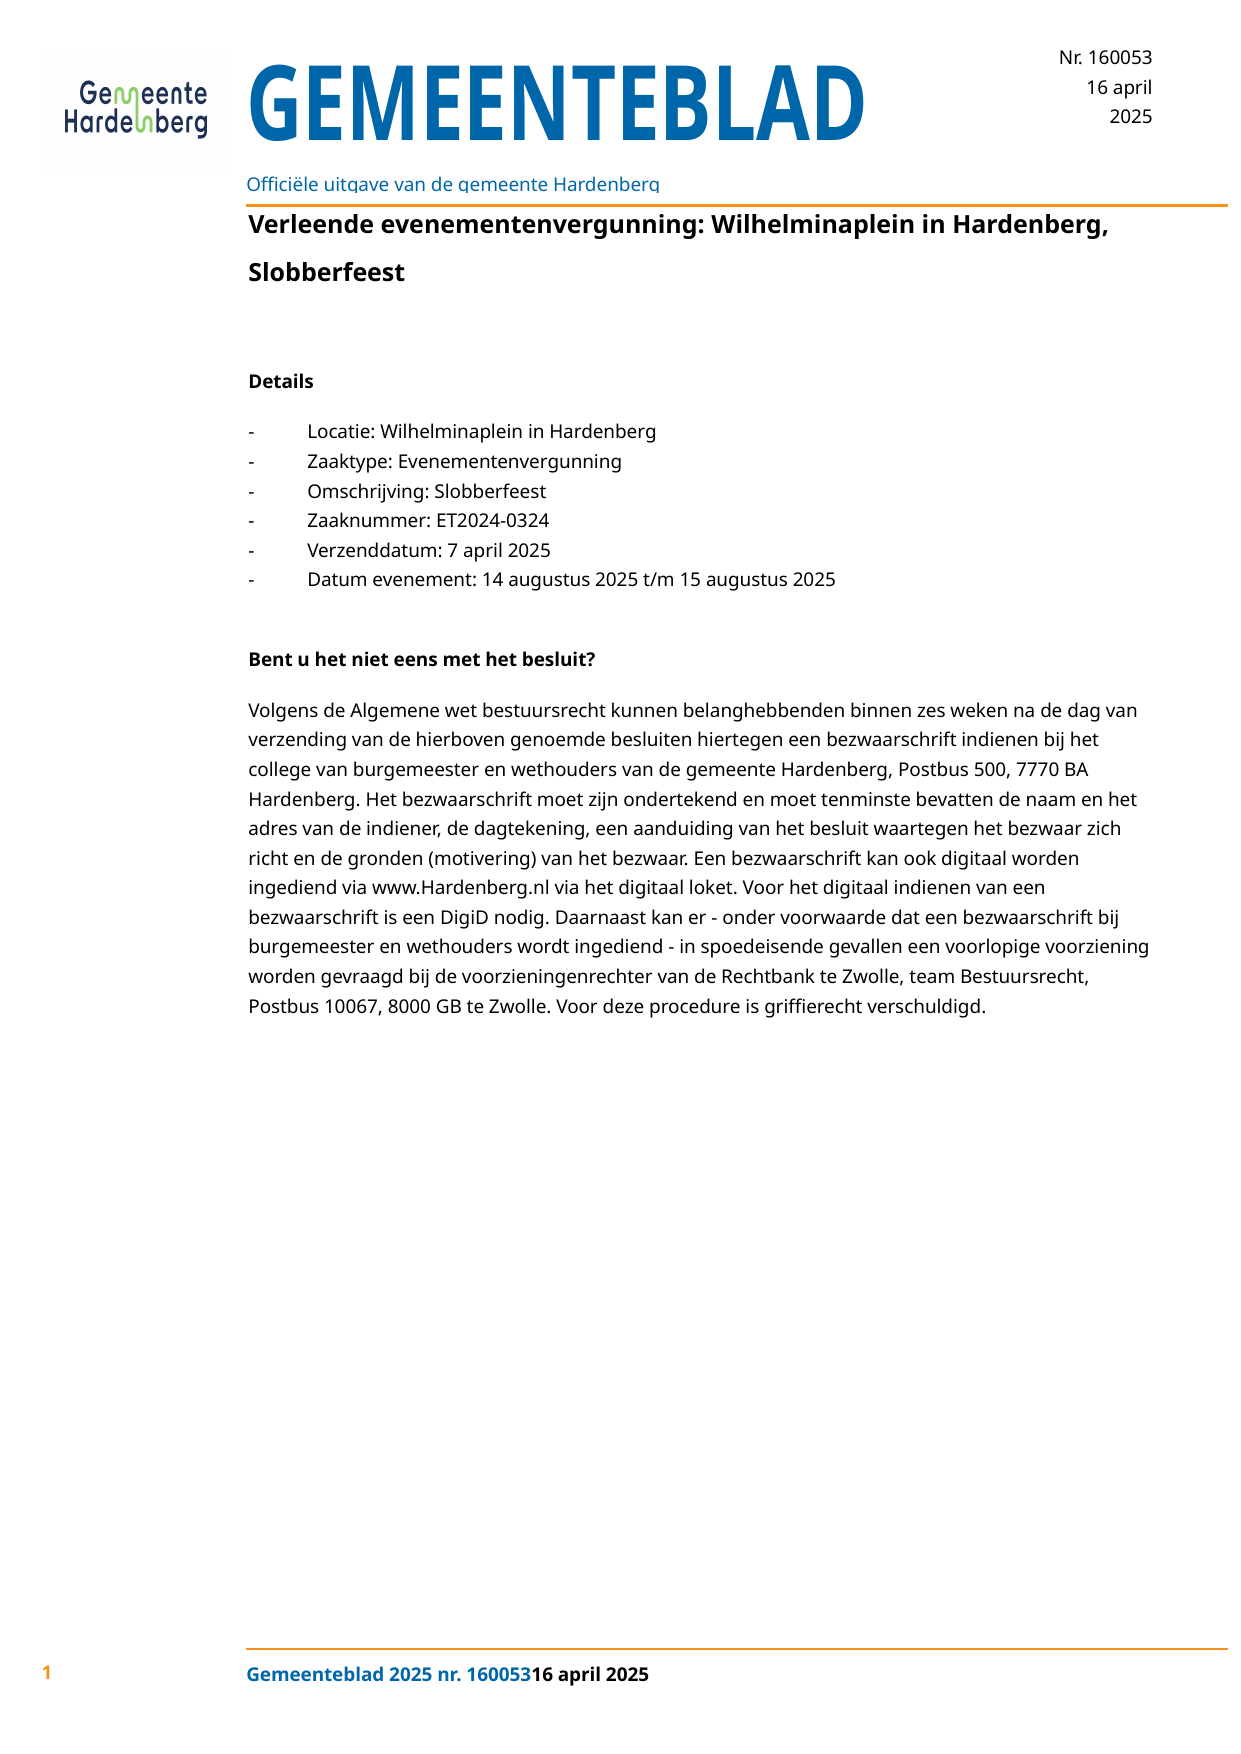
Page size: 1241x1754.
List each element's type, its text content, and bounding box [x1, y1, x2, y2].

list Locatie: Wilhelminaplein in Hardenberg [248, 419, 1152, 444]
text Details [248, 368, 1152, 394]
text Bent u het niet eens met het besluit? [248, 647, 1152, 672]
list Verzenddatum: 7 april 2025 [248, 537, 1152, 563]
list Omschrijving: Slobberfeest [248, 478, 1152, 504]
text Verleende evenementenvergunning: Wilhelminaplein in Hardenberg, Slobberfeest [248, 207, 1152, 288]
list Zaaknummer: ET2024-0324 [248, 507, 1152, 533]
picture [41, 47, 231, 172]
text Volgens de Algemene wet bestuursrecht kunnen belanghebbenden binnen zes weken na de dag van verzending van de hierboven genoemde besluiten hiertegen een bezwaarschrift indienen bij het college van burgemeester en wethouders van de gemeente Hardenberg, Postbus 500, 7770 BA Hardenberg. Het bezwaarschrift moet zijn ondertekend en moet tenminste bevatten de naam en het adres van de indiener, de dagtekening, een aanduiding van het besluit waartegen het bezwaar zich richt en de gronden (motivering) van het bezwaar. Een bezwaarschrift kan ook digitaal worden ingediend via www.Hardenberg.nl via het digitaal loket. Voor het digitaal indienen van een bezwaarschrift is een DigiD nodig. Daarnaast kan er - onder voorwaarde dat een bezwaarschrift bij burgemeester en wethouders wordt ingediend - in spoedeisende gevallen een voorlopige voorziening worden gevraagd bij de voorzieningenrechter van de Rechtbank te Zwolle, team Bestuursrecht, Postbus 10067, 8000 GB te Zwolle. Voor deze procedure is griffierecht verschuldigd. [248, 697, 1152, 1019]
list Datum evenement: 14 augustus 2025 t/m 15 augustus 2025 [248, 567, 1152, 592]
list Zaaktype: Evenementenvergunning [248, 448, 1152, 474]
